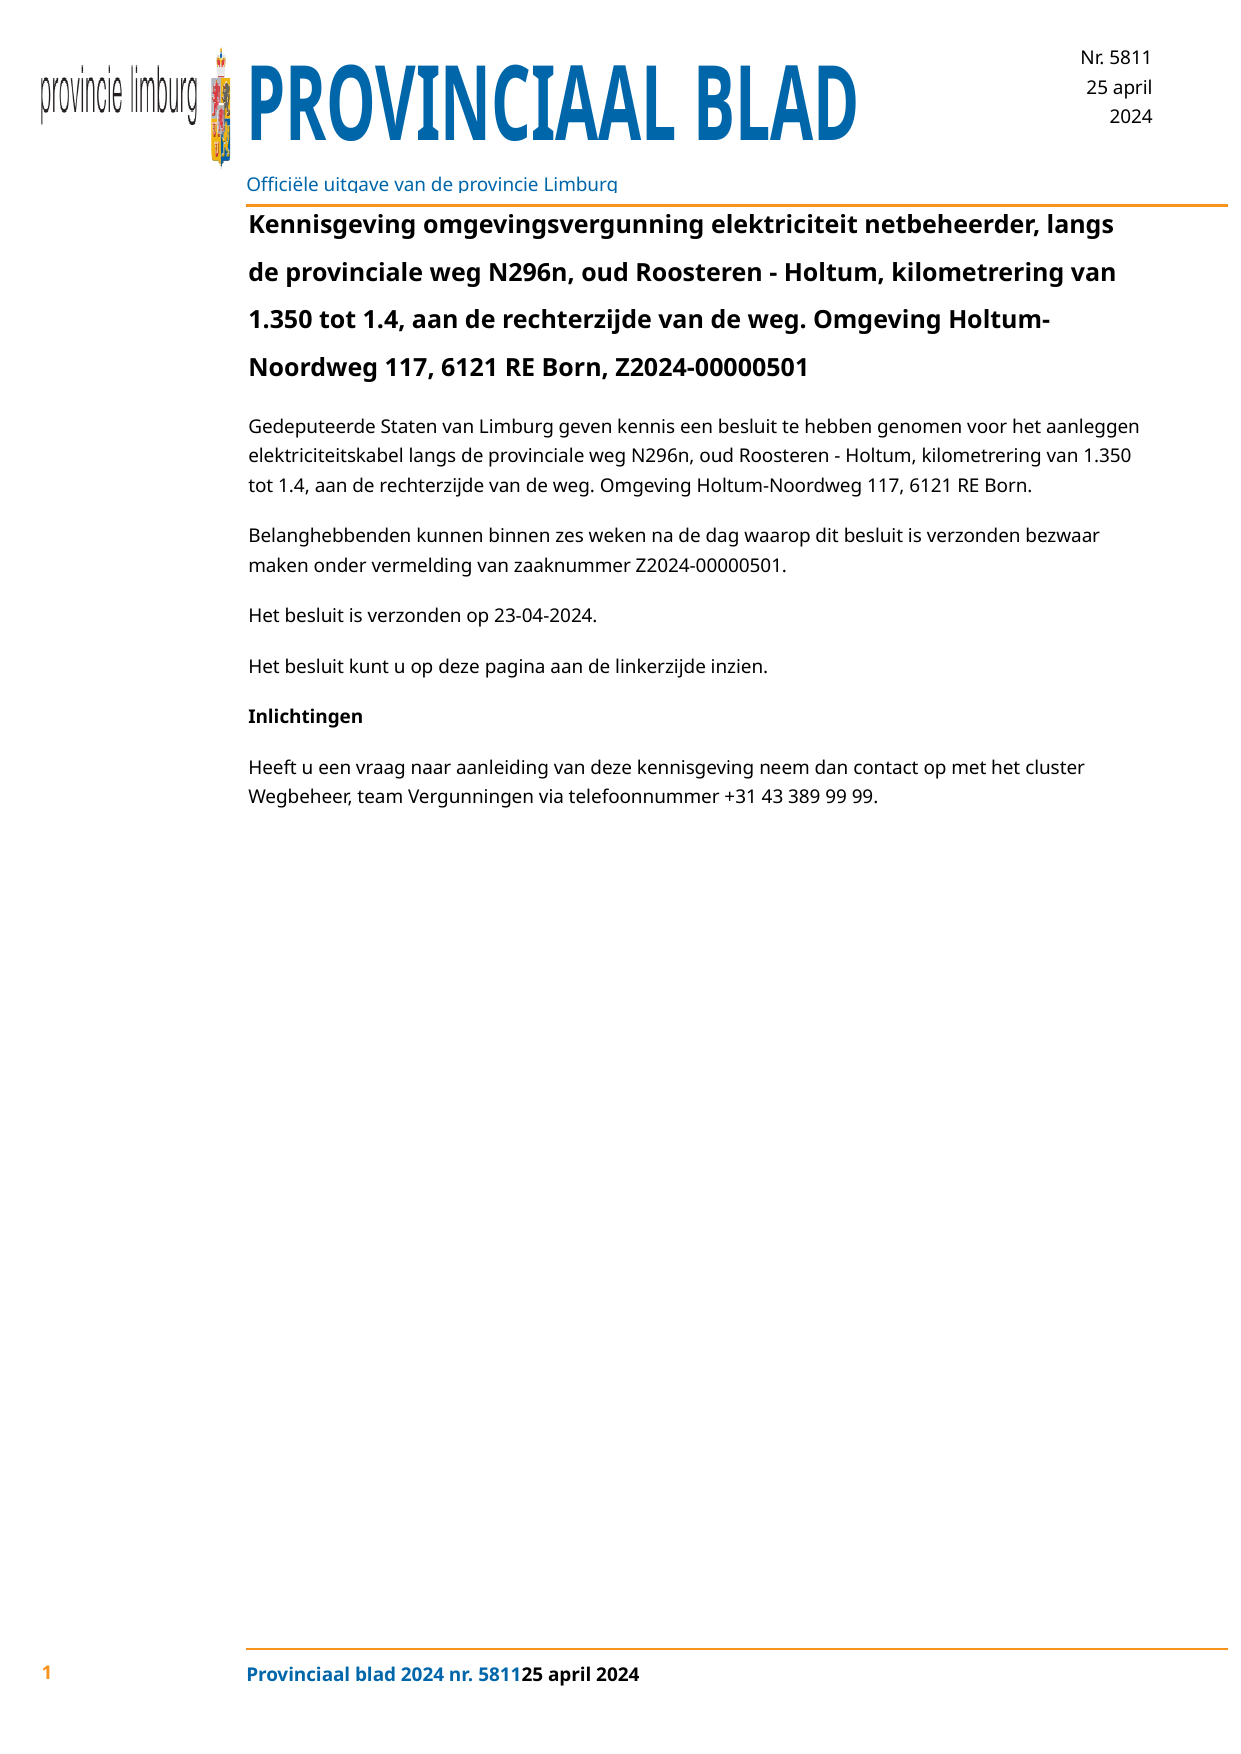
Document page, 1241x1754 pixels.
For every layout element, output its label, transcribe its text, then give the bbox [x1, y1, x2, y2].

text Gedeputeerde Staten van Limburg geven kennis een besluit te hebben genomen voor het aanleggen elektriciteitskabel langs de provinciale weg N296n, oud Roosteren - Holtum, kilometrering van 1.350 tot 1.4, aan de rechterzijde van de weg. Omgeving Holtum-Noordweg 117, 6121 RE Born. [248, 413, 1152, 498]
text Het besluit kunt u op deze pagina aan de linkerzijde inzien. [248, 653, 1152, 679]
text Belanghebbenden kunnen binnen zes weken na de dag waarop dit besluit is verzonden bezwaar maken onder vermelding van zaaknummer Z2024-00000501. [248, 523, 1152, 578]
picture [41, 47, 231, 172]
text Inlichtingen [248, 703, 1152, 729]
text Kennisgeving omgevingsvergunning elektriciteit netbeheerder, langs de provinciale weg N296n, oud Roosteren - Holtum, kilometrering van 1.350 tot 1.4, aan de rechterzijde van de weg. Omgeving Holtum-Noordweg 117, 6121 RE Born, Z2024-00000501 [248, 207, 1152, 384]
text Heeft u een vraag naar aanleiding van deze kennisgeving neem dan contact op met het cluster Wegbeheer, team Vergunningen via telefoonnummer +31 43 389 99 99. [248, 754, 1152, 809]
text Het besluit is verzonden op 23-04-2024. [248, 603, 1152, 628]
